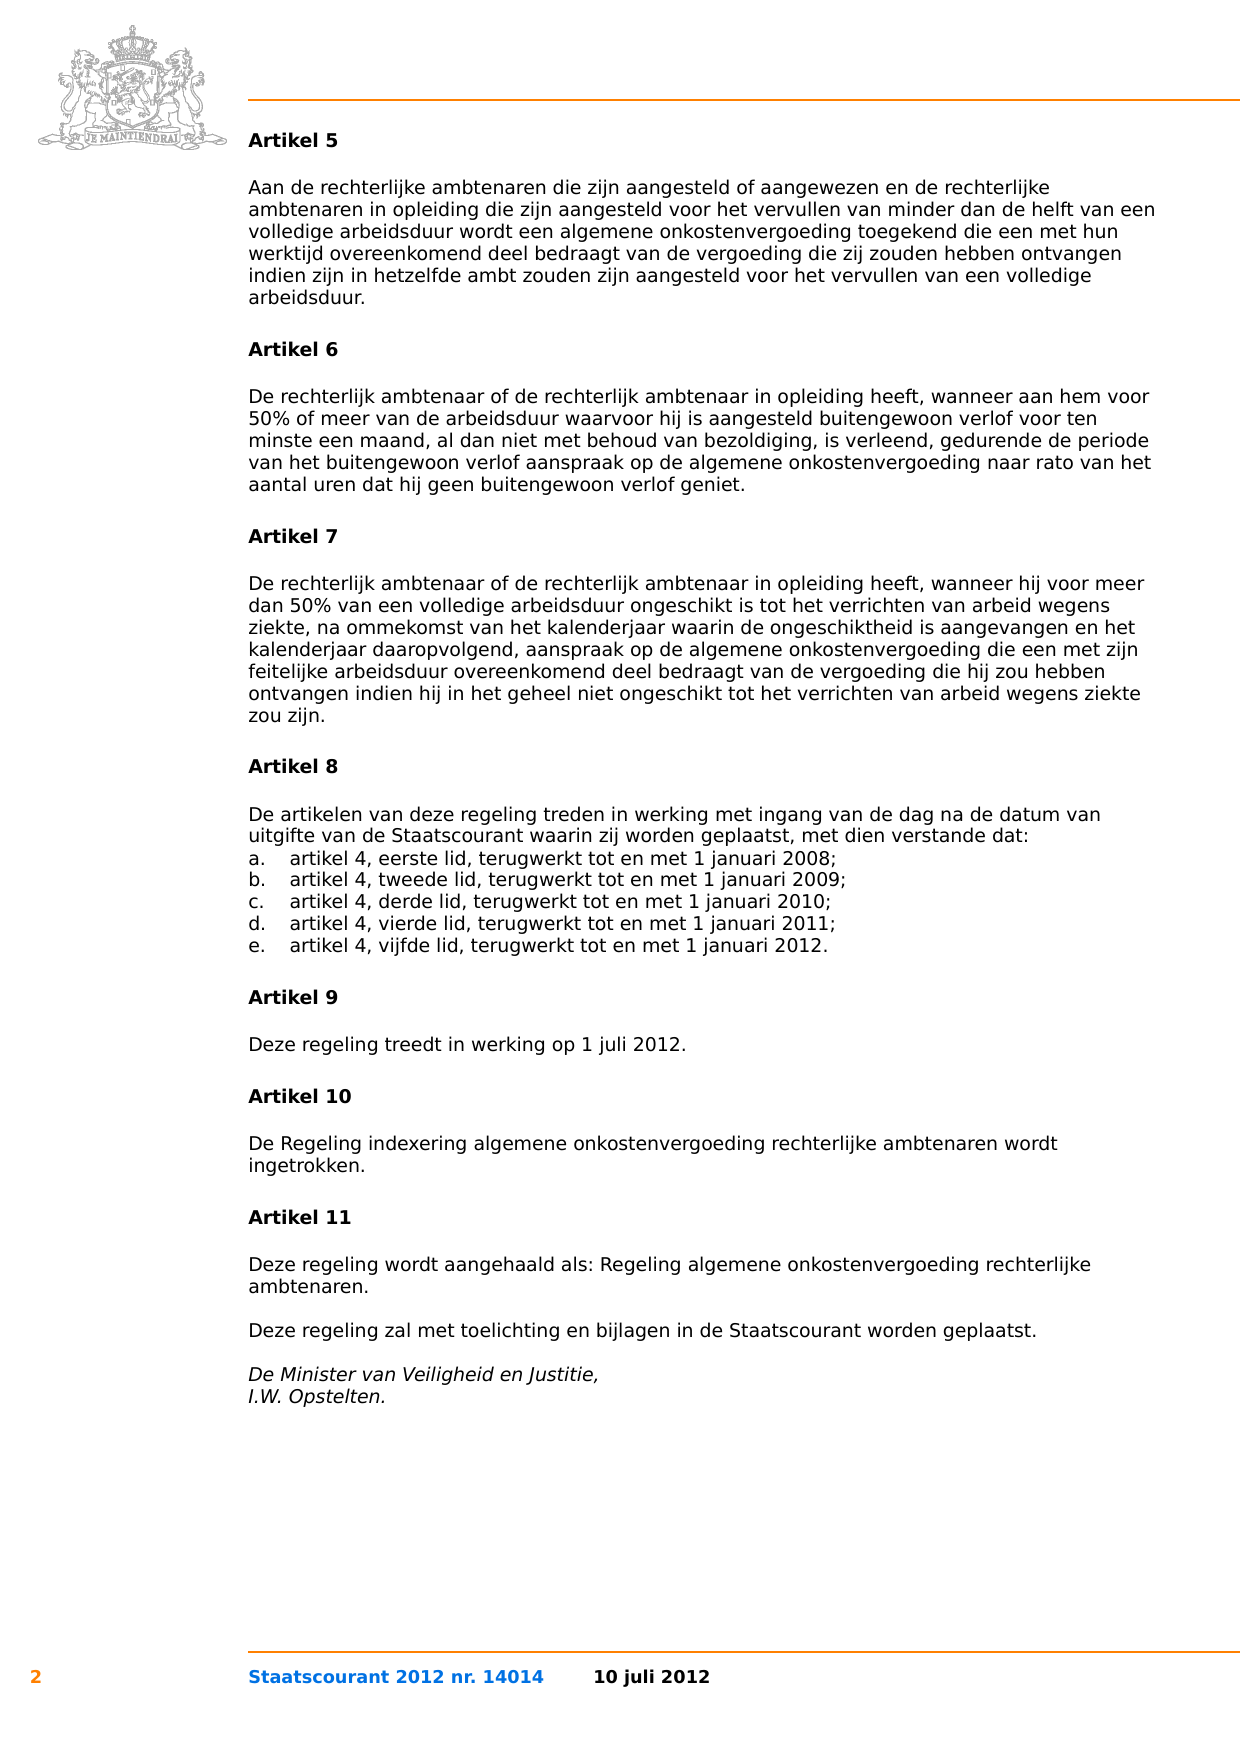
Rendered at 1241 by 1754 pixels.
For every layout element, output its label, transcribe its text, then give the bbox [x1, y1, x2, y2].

text Deze regeling wordt aangehaald als: Regeling algemene onkostenvergoeding rechterlijke ambtenaren. [248, 1254, 1163, 1298]
subtitle Artikel 5 [248, 130, 1163, 152]
subtitle Artikel 7 [248, 526, 1163, 548]
text De rechterlijk ambtenaar of de rechterlijk ambtenaar in opleiding heeft, wanneer aan hem voor 50% of meer van de arbeidsduur waarvoor hij is aangesteld buitengewoon verlof voor ten minste een maand, al dan niet met behoud van bezoldiging, is verleend, gedurende de periode van het buitengewoon verlof aanspraak op de algemene onkostenvergoeding naar rato van het aantal uren dat hij geen buitengewoon verlof geniet. [248, 386, 1163, 496]
text b. artikel 4, tweede lid, terugwerkt tot en met 1 januari 2009; [248, 869, 1163, 891]
subtitle Artikel 10 [248, 1086, 1163, 1108]
text c. artikel 4, derde lid, terugwerkt tot en met 1 januari 2010; [248, 891, 1163, 913]
text De Minister van Veiligheid en Justitie, I.W. Opstelten. [248, 1364, 1163, 1408]
text De Regeling indexering algemene onkostenvergoeding rechterlijke ambtenaren wordt ingetrokken. [248, 1133, 1163, 1177]
text a. artikel 4, eerste lid, terugwerkt tot en met 1 januari 2008; [248, 847, 1163, 869]
text De rechterlijk ambtenaar of de rechterlijk ambtenaar in opleiding heeft, wanneer hij voor meer dan 50% van een volledige arbeidsduur ongeschikt is tot het verrichten van arbeid wegens ziekte, na ommekomst van het kalenderjaar waarin de ongeschiktheid is aangevangen en het kalenderjaar daaropvolgend, aanspraak op de algemene onkostenvergoeding die een met zijn feitelijke arbeidsduur overeenkomend deel bedraagt van de vergoeding die hij zou hebben ontvangen indien hij in het geheel niet ongeschikt tot het verrichten van arbeid wegens ziekte zou zijn. [248, 573, 1163, 726]
picture [38, 25, 227, 150]
text d. artikel 4, vierde lid, terugwerkt tot en met 1 januari 2011; [248, 913, 1163, 935]
text Aan de rechterlijke ambtenaren die zijn aangesteld of aangewezen en de rechterlijke ambtenaren in opleiding die zijn aangesteld voor het vervullen van minder dan de helft van een volledige arbeidsduur wordt een algemene onkostenvergoeding toegekend die een met hun werktijd overeenkomend deel bedraagt van de vergoeding die zij zouden hebben ontvangen indien zijn in hetzelfde ambt zouden zijn aangesteld voor het vervullen van een volledige arbeidsduur. [248, 177, 1163, 309]
text Deze regeling zal met toelichting en bijlagen in de Staatscourant worden geplaatst. [248, 1320, 1163, 1342]
text De artikelen van deze regeling treden in werking met ingang van de dag na de datum van uitgifte van de Staatscourant waarin zij worden geplaatst, met dien verstande dat: [248, 803, 1163, 847]
text Deze regeling treedt in werking op 1 juli 2012. [248, 1034, 1163, 1056]
subtitle Artikel 11 [248, 1207, 1163, 1229]
text e. artikel 4, vijfde lid, terugwerkt tot en met 1 januari 2012. [248, 935, 1163, 957]
subtitle Artikel 9 [248, 987, 1163, 1009]
subtitle Artikel 8 [248, 756, 1163, 778]
subtitle Artikel 6 [248, 339, 1163, 361]
